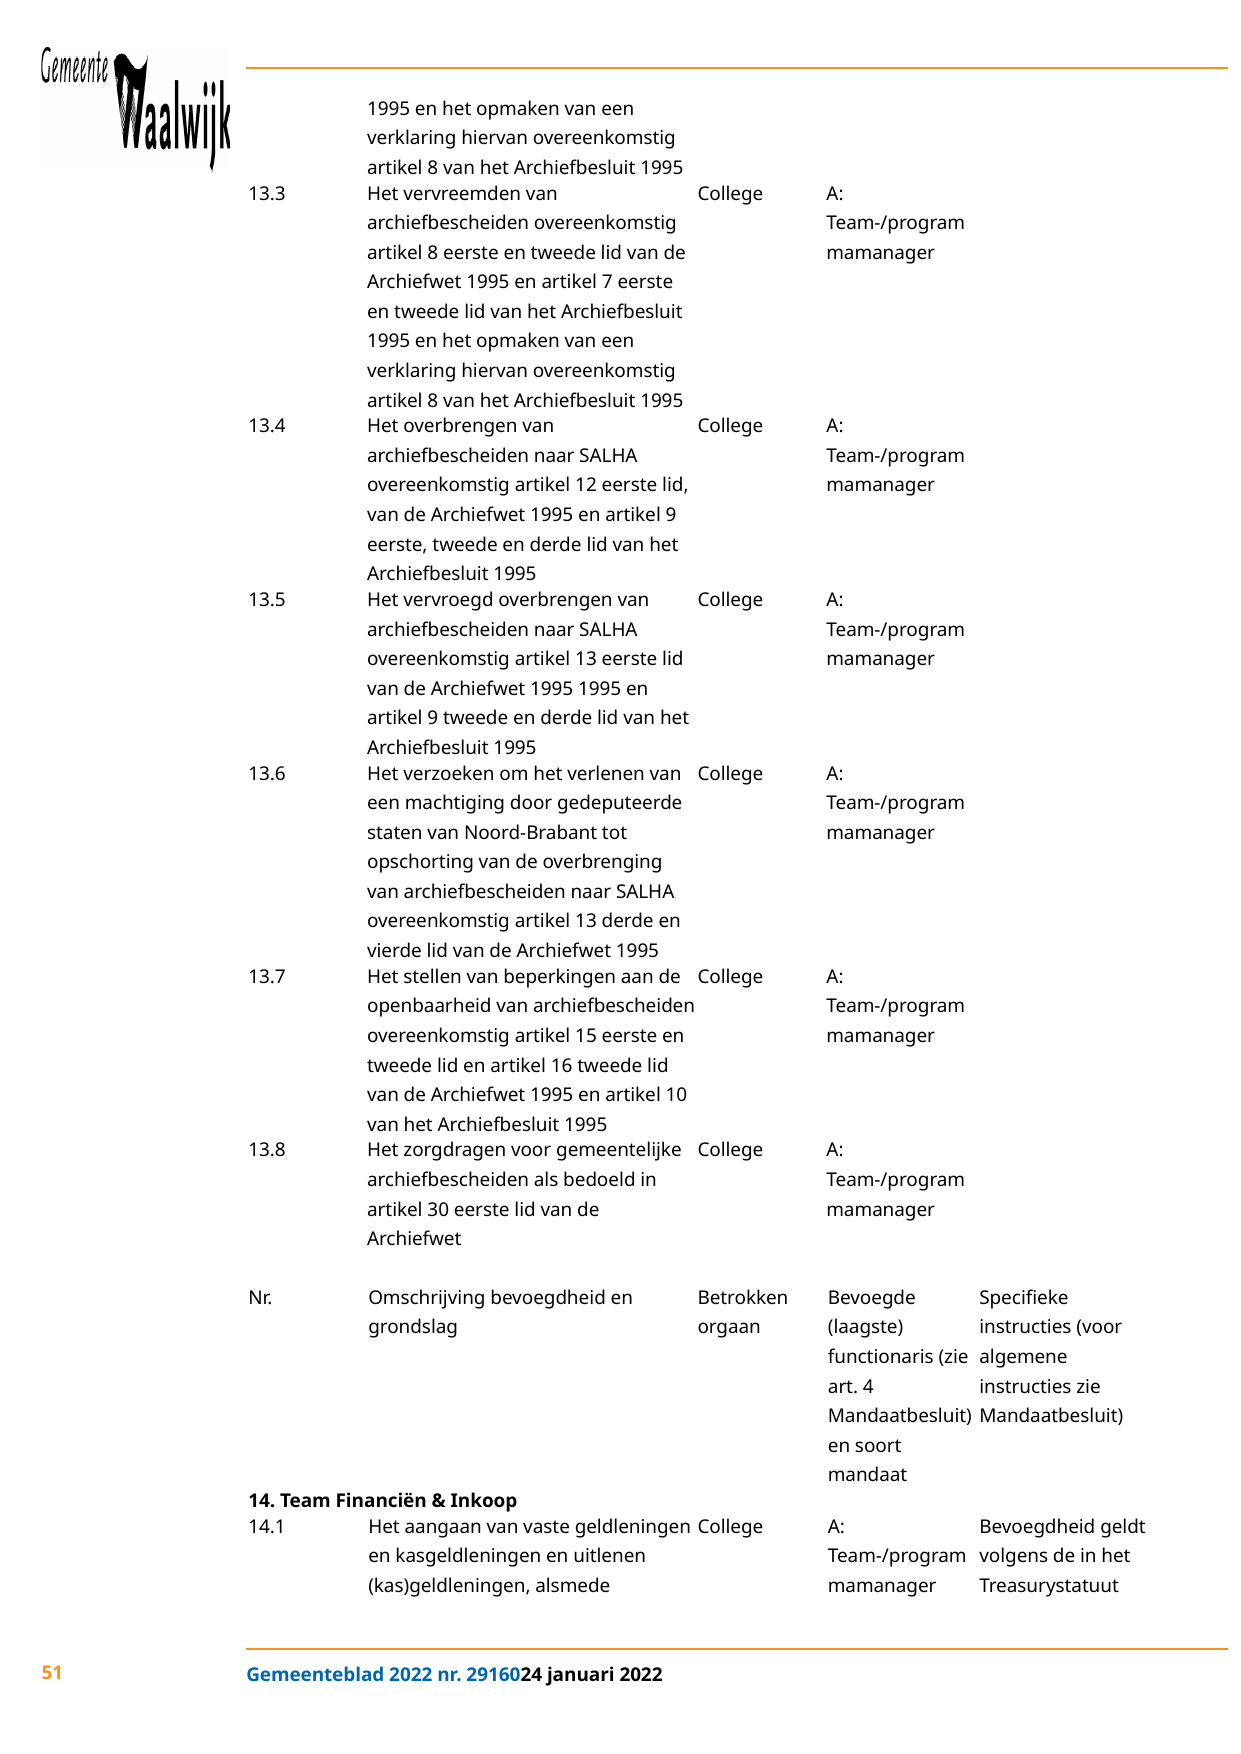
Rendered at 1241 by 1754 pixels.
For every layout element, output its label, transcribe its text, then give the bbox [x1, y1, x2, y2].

table_cell A: Team-/programmamanager [826, 413, 976, 586]
table_cell College [697, 586, 826, 760]
table_cell 13.7 [248, 963, 367, 1137]
table_cell A: Team-/programmamanager [826, 180, 976, 412]
table_cell College [697, 1513, 828, 1598]
table_cell [697, 95, 826, 180]
table_cell 1995 en het opmaken van een verklaring hiervan overeenkomstig artikel 8 van het Archiefbesluit 1995 [367, 95, 697, 180]
table_cell 13.5 [248, 586, 367, 760]
table_cell 14. Team Financiën & Inkoop [248, 1487, 1152, 1513]
table_cell A: Team-/programmamanager [826, 1137, 976, 1251]
table_cell 13.4 [248, 413, 367, 586]
table_cell A: Team-/programmamanager [828, 1513, 979, 1598]
table_header Bevoegde (laagste) functionaris (zie art. 4 Mandaatbesluit) en soort mandaat [828, 1284, 979, 1487]
table_cell Het vervroegd overbrengen van archiefbescheiden naar SALHA overeenkomstig artikel 13 eerste lid van de Archiefwet 1995 1995 en artikel 9 tweede en derde lid van het Archiefbesluit 1995 [367, 586, 697, 760]
table_cell [976, 586, 1152, 760]
table_cell Het stellen van beperkingen aan de openbaarheid van archiefbescheiden overeenkomstig artikel 15 eerste en tweede lid en artikel 16 tweede lid van de Archiefwet 1995 en artikel 10 van het Archiefbesluit 1995 [367, 963, 697, 1137]
table_cell A: Team-/programmamanager [826, 963, 976, 1137]
table_cell College [697, 760, 826, 963]
table_cell Het overbrengen van archiefbescheiden naar SALHA overeenkomstig artikel 12 eerste lid, van de Archiefwet 1995 en artikel 9 eerste, tweede en derde lid van het Archiefbesluit 1995 [367, 413, 697, 586]
table_cell 13.3 [248, 180, 367, 412]
table_cell A: Team-/programmamanager [826, 760, 976, 963]
table_cell College [697, 1137, 826, 1251]
table_cell [976, 963, 1152, 1137]
table_header Betrokken orgaan [697, 1284, 828, 1487]
table_cell [976, 760, 1152, 963]
table_cell [976, 180, 1152, 412]
table_cell [248, 95, 367, 180]
table_cell [976, 1137, 1152, 1251]
table_cell A: Team-/programmamanager [826, 586, 976, 760]
picture [41, 47, 231, 172]
table_cell College [697, 413, 826, 586]
table_cell [826, 95, 976, 180]
table_header Omschrijving bevoegdheid en grondslag [368, 1284, 697, 1487]
table_cell Bevoegdheid geldt volgens de in het Treasurystatuut [979, 1513, 1152, 1598]
table_cell 13.6 [248, 760, 367, 963]
table_header Specifieke instructies (voor algemene instructies zie Mandaatbesluit) [979, 1284, 1152, 1487]
table_cell Het vervreemden van archiefbescheiden overeenkomstig artikel 8 eerste en tweede lid van de Archiefwet 1995 en artikel 7 eerste en tweede lid van het Archiefbesluit 1995 en het opmaken van een verklaring hiervan overeenkomstig artikel 8 van het Archiefbesluit 1995 [367, 180, 697, 412]
table_cell 13.8 [248, 1137, 367, 1251]
table_header Nr. [248, 1284, 368, 1487]
table_cell [976, 95, 1152, 180]
table_cell Het zorgdragen voor gemeentelijke archiefbescheiden als bedoeld in artikel 30 eerste lid van de Archiefwet [367, 1137, 697, 1251]
table_cell [976, 413, 1152, 586]
table_cell College [697, 963, 826, 1137]
table_cell Het verzoeken om het verlenen van een machtiging door gedeputeerde staten van Noord-Brabant tot opschorting van de overbrenging van archiefbescheiden naar SALHA overeenkomstig artikel 13 derde en vierde lid van de Archiefwet 1995 [367, 760, 697, 963]
table_cell Het aangaan van vaste geldleningen en kasgeldleningen en uitlenen (kas)geldleningen, alsmede [368, 1513, 697, 1598]
table_cell College [697, 180, 826, 412]
table_cell 14.1 [248, 1513, 368, 1598]
